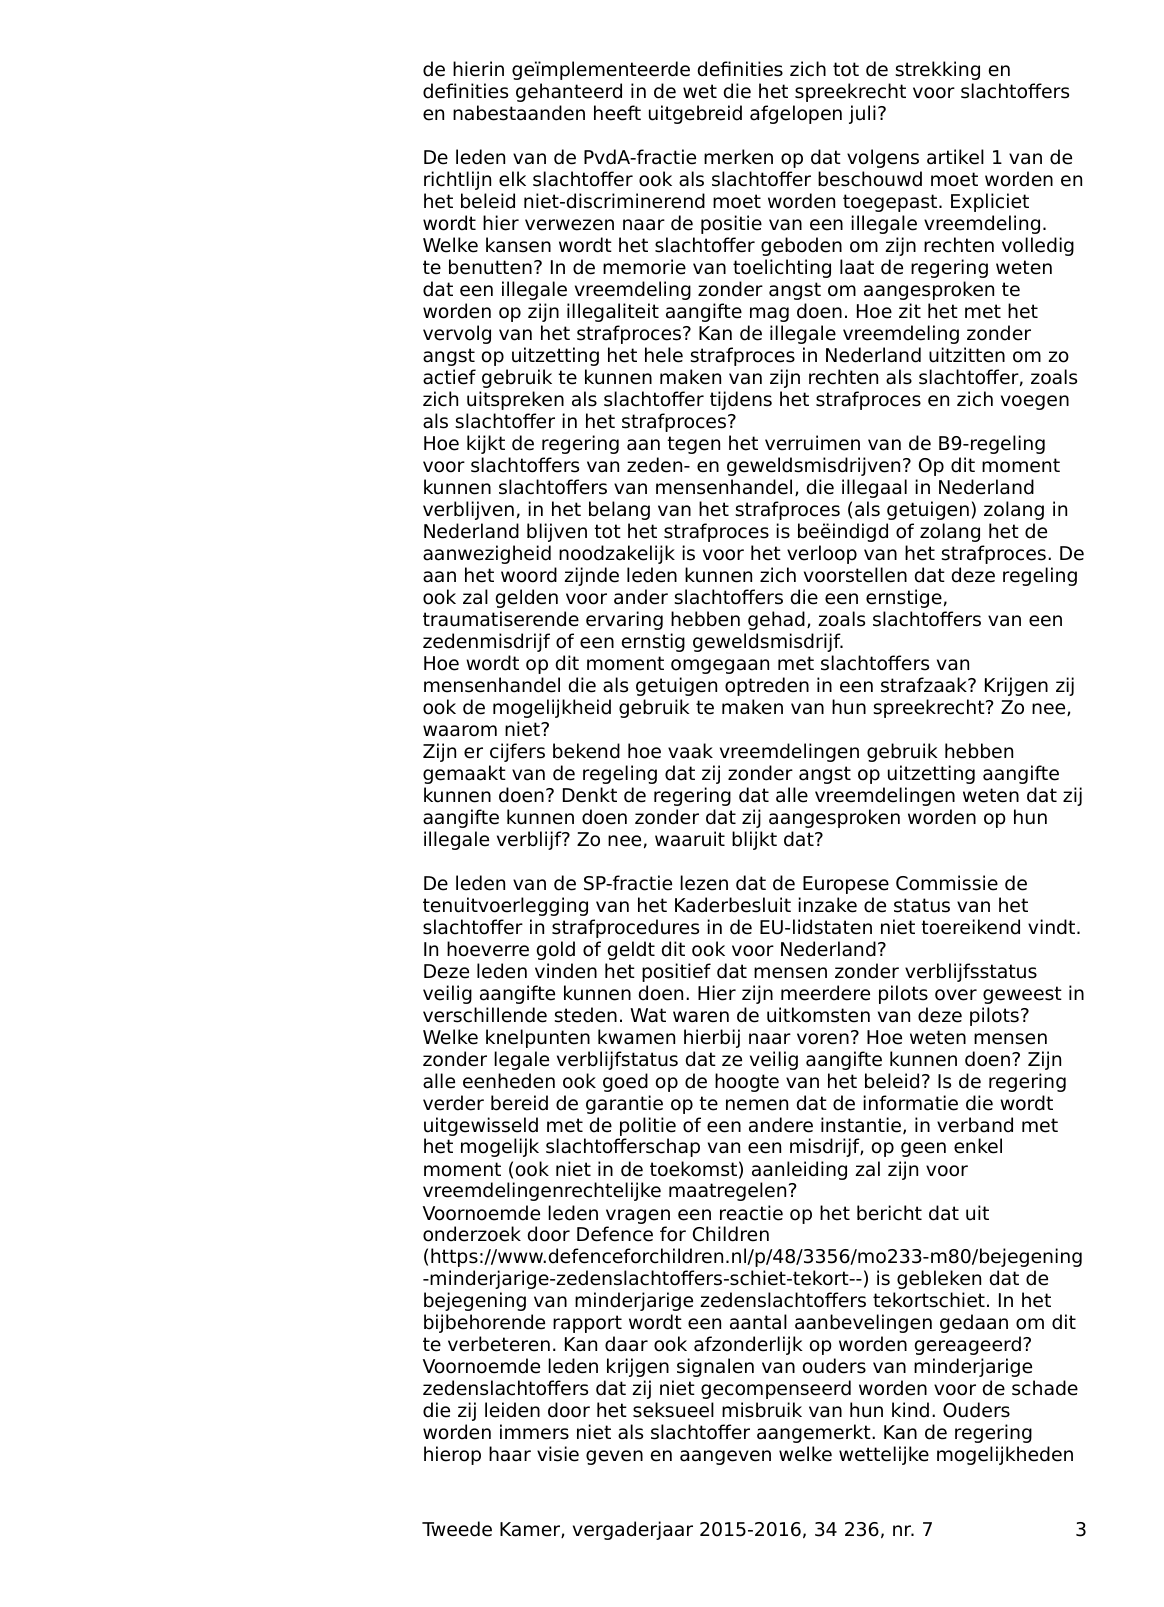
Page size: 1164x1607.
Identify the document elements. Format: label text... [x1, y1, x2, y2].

text Hoe kijkt de regering aan tegen het verruimen van de B9-regeling voor slachtoffers van zeden- en geweldsmisdrijven? Op dit moment kunnen slachtoffers van mensenhandel, die illegaal in Nederland verblijven, in het belang van het strafproces (als getuigen) zolang in Nederland blijven tot het strafproces is beëindigd of zolang het de aanwezigheid noodzakelijk is voor het verloop van het strafproces. De aan het woord zijnde leden kunnen zich voorstellen dat deze regeling ook zal gelden voor ander slachtoffers die een ernstige, traumatiserende ervaring hebben gehad, zoals slachtoffers van een zedenmisdrijf of een ernstig geweldsmisdrijf. [422, 433, 1087, 653]
text De leden van de PvdA-fractie merken op dat volgens artikel 1 van de richtlijn elk slachtoffer ook als slachtoffer beschouwd moet worden en het beleid niet-discriminerend moet worden toegepast. Expliciet wordt hier verwezen naar de positie van een illegale vreemdeling. Welke kansen wordt het slachtoffer geboden om zijn rechten volledig te benutten? In de memorie van toelichting laat de regering weten dat een illegale vreemdeling zonder angst om aangesproken te worden op zijn illegaliteit aangifte mag doen. Hoe zit het met het vervolg van het strafproces? Kan de illegale vreemdeling zonder angst op uitzetting het hele strafproces in Nederland uitzitten om zo actief gebruik te kunnen maken van zijn rechten als slachtoffer, zoals zich uitspreken als slachtoffer tijdens het strafproces en zich voegen als slachtoffer in het strafproces? [422, 147, 1087, 433]
text de hierin geïmplementeerde definities zich tot de strekking en definities gehanteerd in de wet die het spreekrecht voor slachtoffers en nabestaanden heeft uitgebreid afgelopen juli? [422, 59, 1087, 125]
text De leden van de SP-fractie lezen dat de Europese Commissie de tenuitvoerlegging van het Kaderbesluit inzake de status van het slachtoffer in strafprocedures in de EU-lidstaten niet toereikend vindt. In hoeverre gold of geldt dit ook voor Nederland? [422, 873, 1087, 961]
text Zijn er cijfers bekend hoe vaak vreemdelingen gebruik hebben gemaakt van de regeling dat zij zonder angst op uitzetting aangifte kunnen doen? Denkt de regering dat alle vreemdelingen weten dat zij aangifte kunnen doen zonder dat zij aangesproken worden op hun illegale verblijf? Zo nee, waaruit blijkt dat? [422, 741, 1087, 851]
text Voornoemde leden vragen een reactie op het bericht dat uit onderzoek door Defence for Children (https://www.defenceforchildren.nl/p/48/3356/mo233-m80/bejegening-minderjarige-zedenslachtoffers-schiet-tekort--) is gebleken dat de bejegening van minderjarige zedenslachtoffers tekortschiet. In het bijbehorende rapport wordt een aantal aanbevelingen gedaan om dit te verbeteren. Kan daar ook afzonderlijk op worden gereageerd? [422, 1202, 1087, 1356]
text Hoe wordt op dit moment omgegaan met slachtoffers van mensenhandel die als getuigen optreden in een strafzaak? Krijgen zij ook de mogelijkheid gebruik te maken van hun spreekrecht? Zo nee, waarom niet? [422, 653, 1087, 741]
text Deze leden vinden het positief dat mensen zonder verblijfsstatus veilig aangifte kunnen doen. Hier zijn meerdere pilots over geweest in verschillende steden. Wat waren de uitkomsten van deze pilots? Welke knelpunten kwamen hierbij naar voren? Hoe weten mensen zonder legale verblijfstatus dat ze veilig aangifte kunnen doen? Zijn alle eenheden ook goed op de hoogte van het beleid? Is de regering verder bereid de garantie op te nemen dat de informatie die wordt uitgewisseld met de politie of een andere instantie, in verband met het mogelijk slachtofferschap van een misdrijf, op geen enkel moment (ook niet in de toekomst) aanleiding zal zijn voor vreemdelingenrechtelijke maatregelen? [422, 961, 1087, 1202]
text Voornoemde leden krijgen signalen van ouders van minderjarige zedenslachtoffers dat zij niet gecompenseerd worden voor de schade die zij leiden door het seksueel misbruik van hun kind. Ouders worden immers niet als slachtoffer aangemerkt. Kan de regering hierop haar visie geven en aangeven welke wettelijke mogelijkheden [422, 1356, 1087, 1466]
